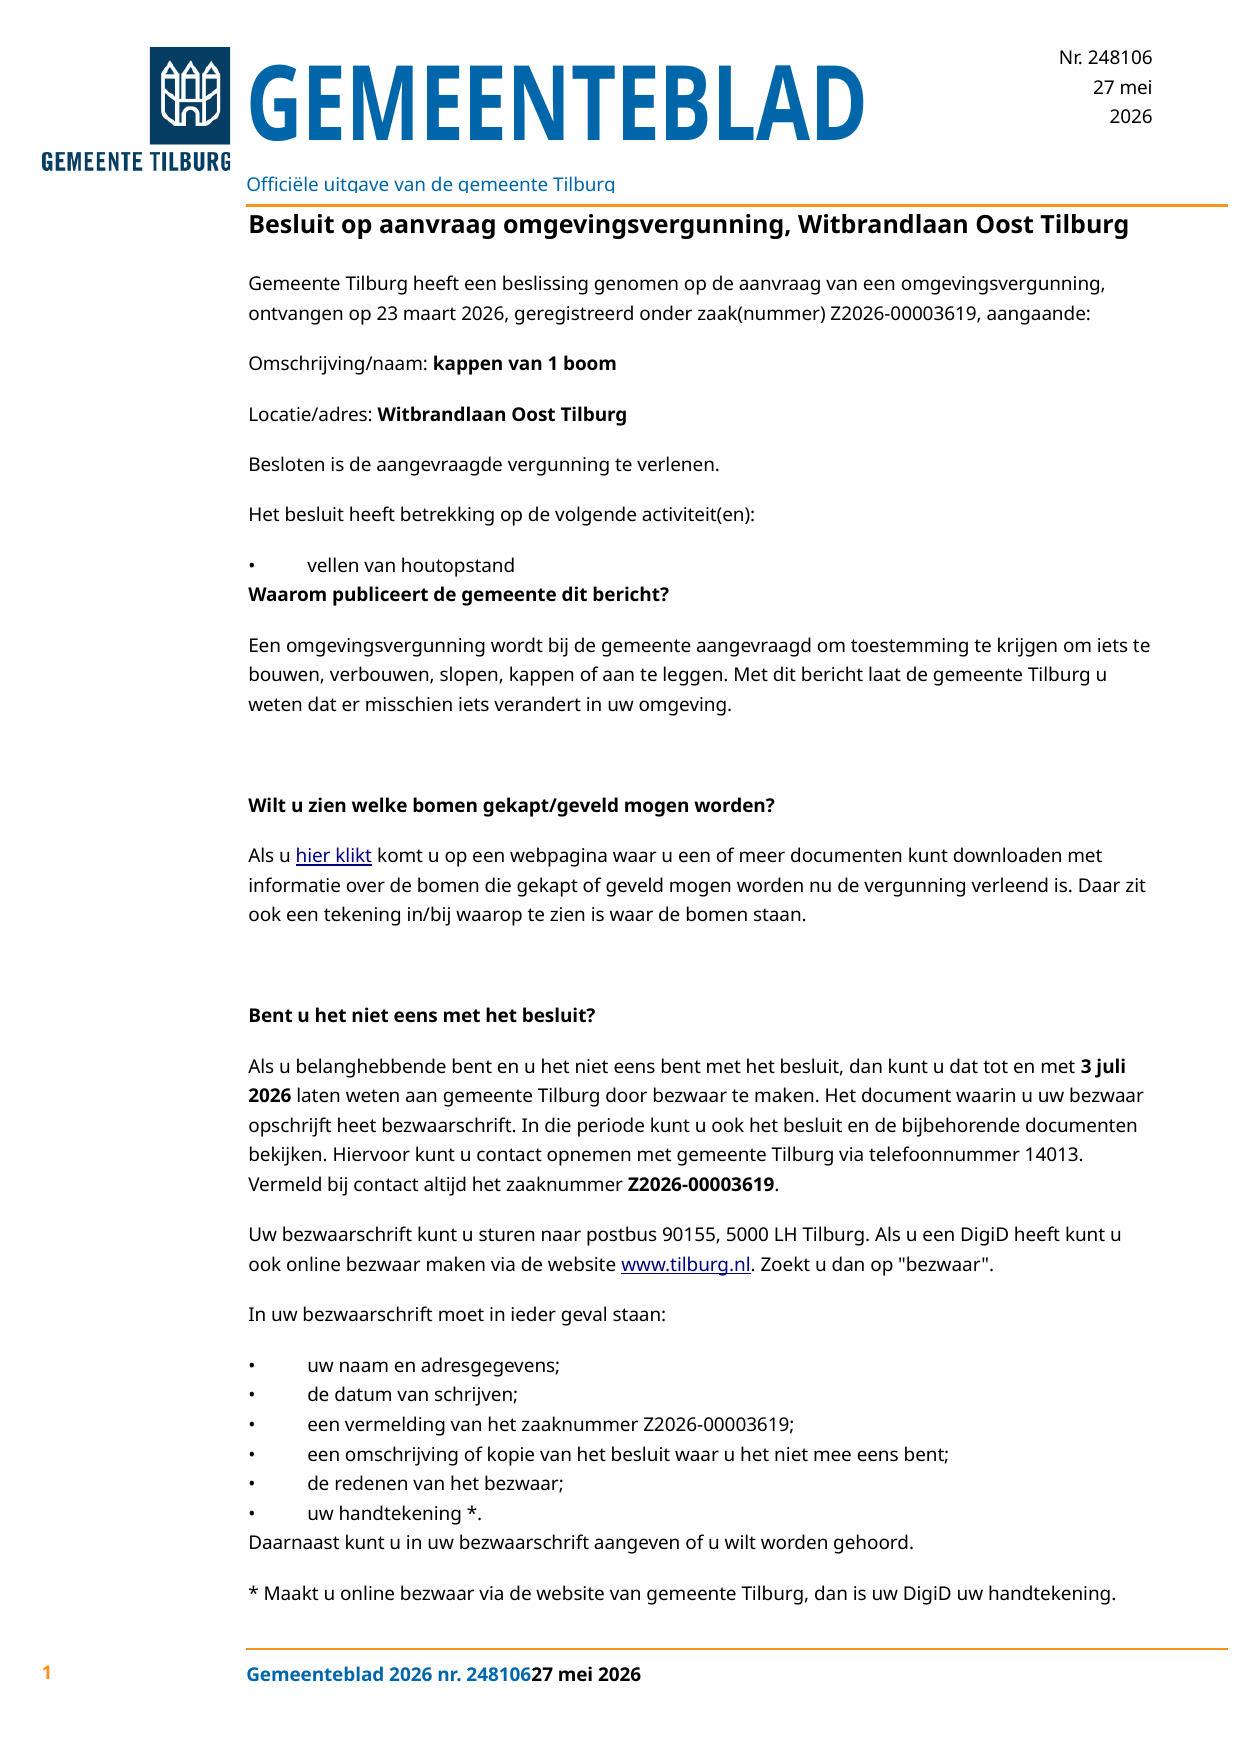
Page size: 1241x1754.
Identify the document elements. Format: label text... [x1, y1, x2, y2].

text Wilt u zien welke bomen gekapt/geveld mogen worden? [248, 792, 1152, 818]
list de redenen van het bezwaar; [248, 1470, 1152, 1496]
text Als u belanghebbende bent en u het niet eens bent met het besluit, dan kunt u dat tot en met 3 juli 2026 laten weten aan gemeente Tilburg door bezwaar te maken. Het document waarin u uw bezwaar opschrijft heet bezwaarschrift. In die periode kunt u ook het besluit en de bijbehorende documenten bekijken. Hiervoor kunt u contact opnemen met gemeente Tilburg via telefoonnummer 14013. Vermeld bij contact altijd het zaaknummer Z2026-00003619. [248, 1053, 1152, 1197]
picture [41, 47, 231, 172]
text * Maakt u online bezwaar via de website van gemeente Tilburg, dan is uw DigiD uw handtekening. [248, 1580, 1152, 1606]
text Besluit op aanvraag omgevingsvergunning, Witbrandlaan Oost Tilburg [248, 207, 1152, 241]
list een omschrijving of kopie van het besluit waar u het niet mee eens bent; [248, 1441, 1152, 1466]
text Gemeente Tilburg heeft een beslissing genomen op de aanvraag van een omgevingsvergunning, ontvangen op 23 maart 2026, geregistreerd onder zaak(nummer) Z2026-00003619, aangaande: [248, 270, 1152, 326]
list uw handtekening *. [248, 1500, 1152, 1526]
list de datum van schrijven; [248, 1382, 1152, 1407]
text Omschrijving/naam: kappen van 1 boom [248, 350, 1152, 376]
text Waarom publiceert de gemeente dit bericht? [248, 582, 1152, 607]
list vellen van houtopstand [248, 552, 1152, 578]
text Het besluit heeft betrekking op de volgende activiteit(en): [248, 502, 1152, 527]
text Bent u het niet eens met het besluit? [248, 1002, 1152, 1028]
text Als u hier klikt komt u op een webpagina waar u een of meer documenten kunt downloaden met informatie over de bomen die gekapt of geveld mogen worden nu de vergunning verleend is. Daar zit ook een tekening in/bij waarop te zien is waar de bomen staan. [248, 842, 1152, 927]
text Locatie/adres: Witbrandlaan Oost Tilburg [248, 401, 1152, 426]
text Daarnaast kunt u in uw bezwaarschrift aangeven of u wilt worden gehoord. [248, 1529, 1152, 1555]
text Uw bezwaarschrift kunt u sturen naar postbus 90155, 5000 LH Tilburg. Als u een DigiD heeft kunt u ook online bezwaar maken via de website www.tilburg.nl. Zoekt u dan op "bezwaar". [248, 1222, 1152, 1277]
text In uw bezwaarschrift moet in ieder geval staan: [248, 1302, 1152, 1327]
list uw naam en adresgegevens; [248, 1352, 1152, 1378]
text Besloten is de aangevraagde vergunning te verlenen. [248, 451, 1152, 477]
text Een omgevingsvergunning wordt bij de gemeente aangevraagd om toestemming te krijgen om iets te bouwen, verbouwen, slopen, kappen of aan te leggen. Met dit bericht laat de gemeente Tilburg u weten dat er misschien iets verandert in uw omgeving. [248, 632, 1152, 717]
list een vermelding van het zaaknummer Z2026-00003619; [248, 1411, 1152, 1437]
